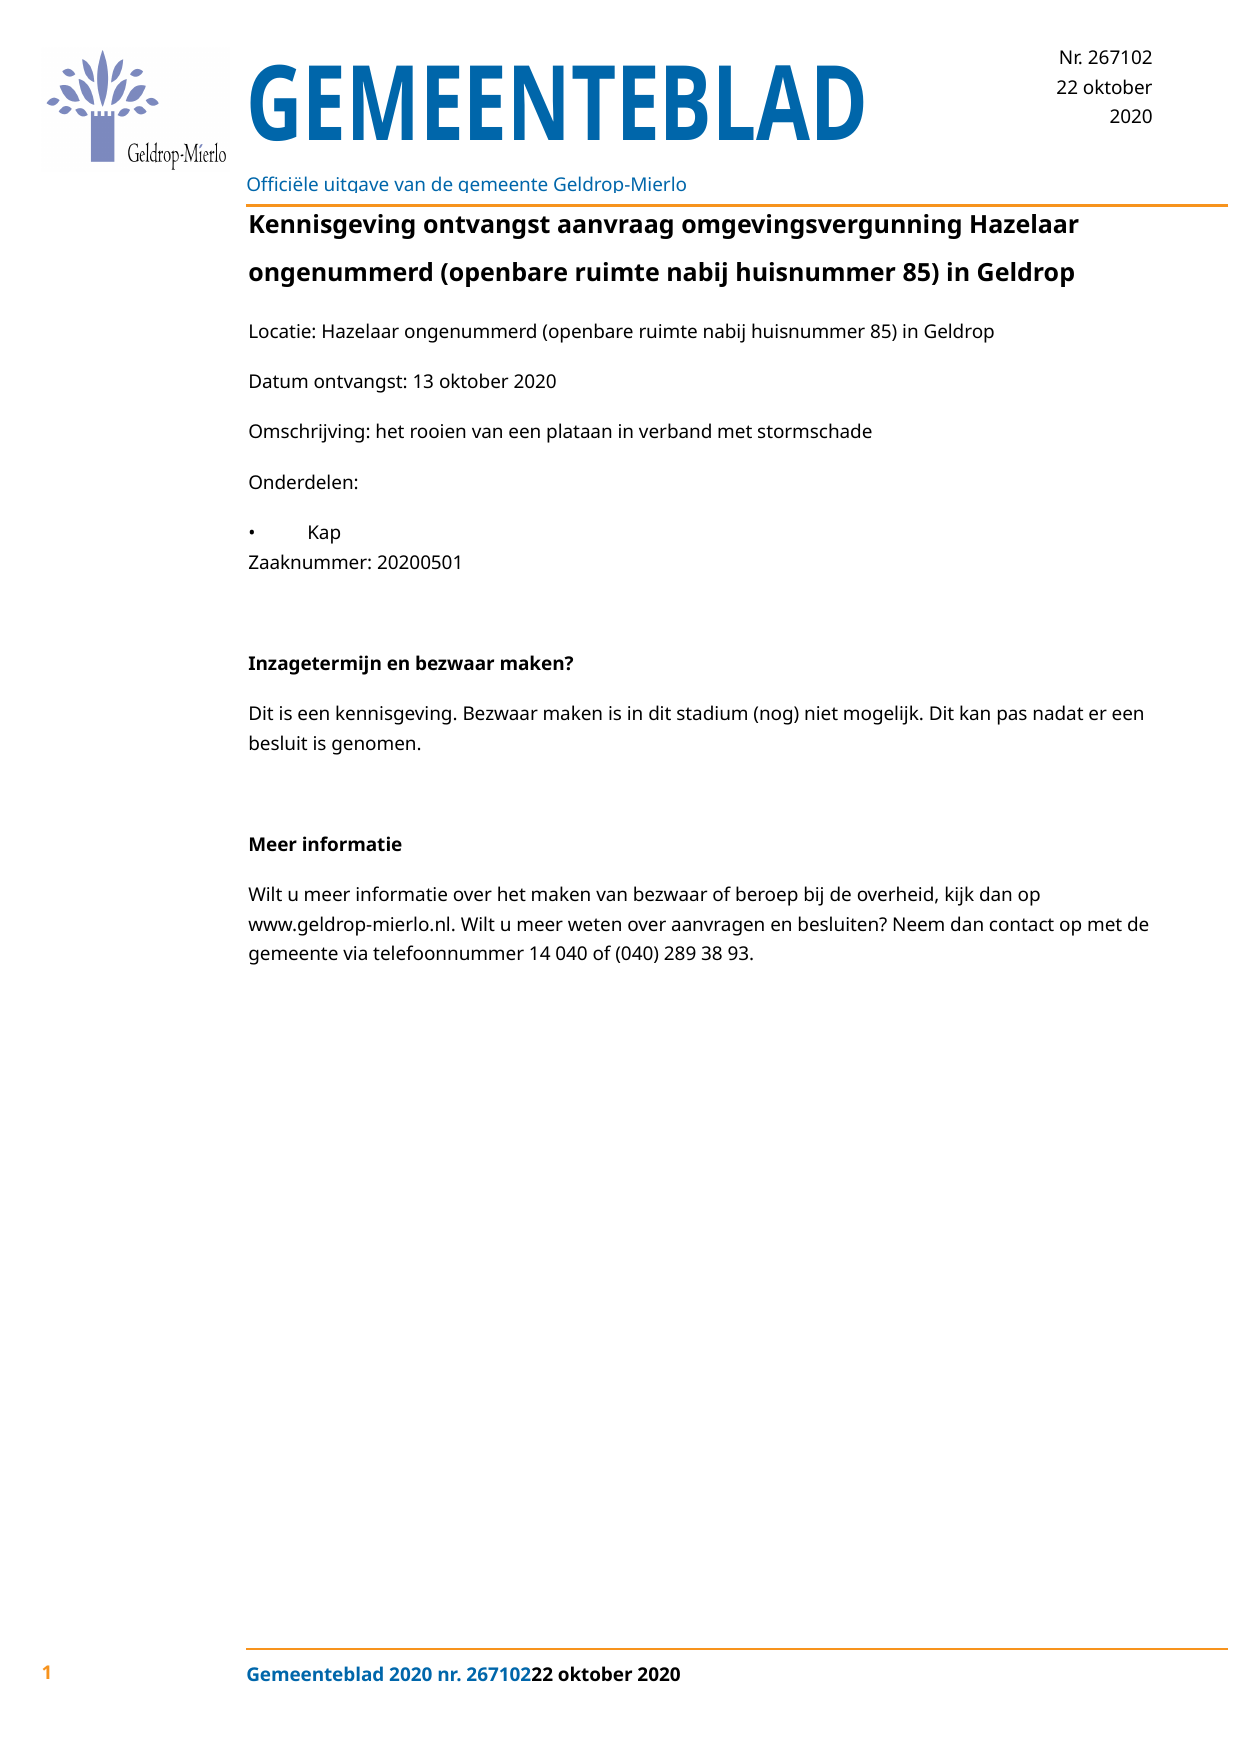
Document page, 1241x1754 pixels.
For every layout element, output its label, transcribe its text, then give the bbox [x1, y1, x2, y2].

text Omschrijving: het rooien van een plataan in verband met stormschade [248, 419, 1152, 444]
text Dit is een kennisgeving. Bezwaar maken is in dit stadium (nog) niet mogelijk. Dit kan pas nadat er een besluit is genomen. [248, 700, 1152, 756]
text Meer informatie [248, 831, 1152, 857]
text Datum ontvangst: 13 oktober 2020 [248, 368, 1152, 394]
text Onderdelen: [248, 469, 1152, 495]
text Locatie: Hazelaar ongenummerd (openbare ruimte nabij huisnummer 85) in Geldrop [248, 318, 1152, 344]
picture [41, 47, 231, 172]
list Kap [248, 519, 1152, 545]
text Wilt u meer informatie over het maken van bezwaar of beroep bij de overheid, kijk dan op www.geldrop-mierlo.nl. Wilt u meer weten over aanvragen en besluiten? Neem dan contact op met de gemeente via telefoonnummer 14 040 of (040) 289 38 93. [248, 881, 1152, 966]
text Kennisgeving ontvangst aanvraag omgevingsvergunning Hazelaar ongenummerd (openbare ruimte nabij huisnummer 85) in Geldrop [248, 207, 1152, 288]
text Inzagetermijn en bezwaar maken? [248, 650, 1152, 676]
text Zaaknummer: 20200501 [248, 549, 1152, 575]
